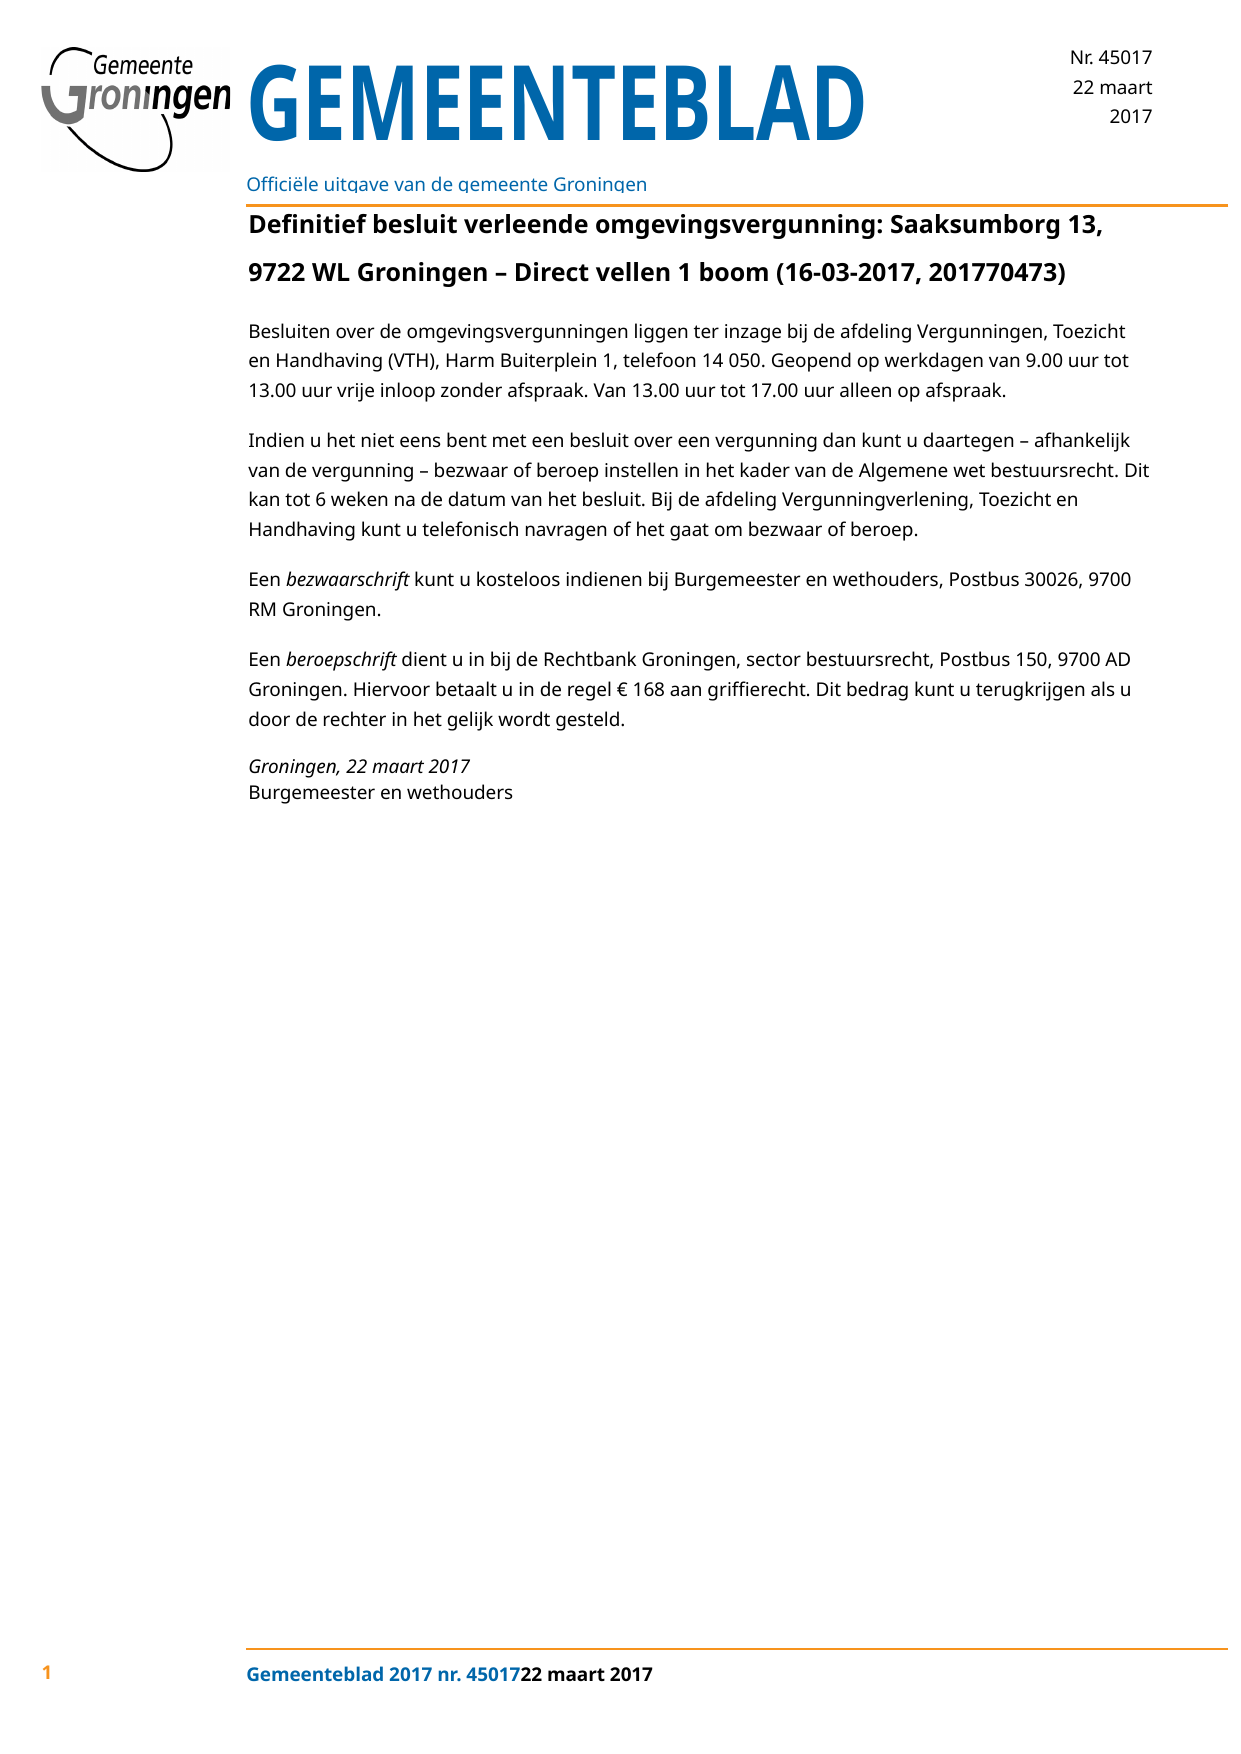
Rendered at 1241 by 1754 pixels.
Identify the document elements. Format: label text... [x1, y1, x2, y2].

picture [41, 47, 231, 172]
text Besluiten over de omgevingsvergunningen liggen ter inzage bij de afdeling Vergunningen, Toezicht en Handhaving (VTH), Harm Buiterplein 1, telefoon 14 050. Geopend op werkdagen van 9.00 uur tot 13.00 uur vrije inloop zonder afspraak. Van 13.00 uur tot 17.00 uur alleen op afspraak. [248, 318, 1152, 403]
text Een bezwaarschrift kunt u kosteloos indienen bij Burgemeester en wethouders, Postbus 30026, 9700 RM Groningen. [248, 567, 1152, 622]
text Indien u het niet eens bent met een besluit over een vergunning dan kunt u daartegen – afhankelijk van de vergunning – bezwaar of beroep instellen in het kader van de Algemene wet bestuursrecht. Dit kan tot 6 weken na de datum van het besluit. Bij de afdeling Vergunningverlening, Toezicht en Handhaving kunt u telefonisch navragen of het gaat om bezwaar of beroep. [248, 427, 1152, 542]
text Burgemeester en wethouders [248, 779, 1152, 805]
text Een beroepschrift dient u in bij de Rechtbank Groningen, sector bestuursrecht, Postbus 150, 9700 AD Groningen. Hiervoor betaalt u in de regel € 168 aan griffierecht. Dit bedrag kunt u terugkrijgen als u door de rechter in het gelijk wordt gesteld. [248, 647, 1152, 732]
text Definitief besluit verleende omgevingsvergunning: Saaksumborg 13, 9722 WL Groningen – Direct vellen 1 boom (16-03-2017, 201770473) [248, 207, 1152, 288]
text Groningen, 22 maart 2017 [248, 754, 1152, 779]
